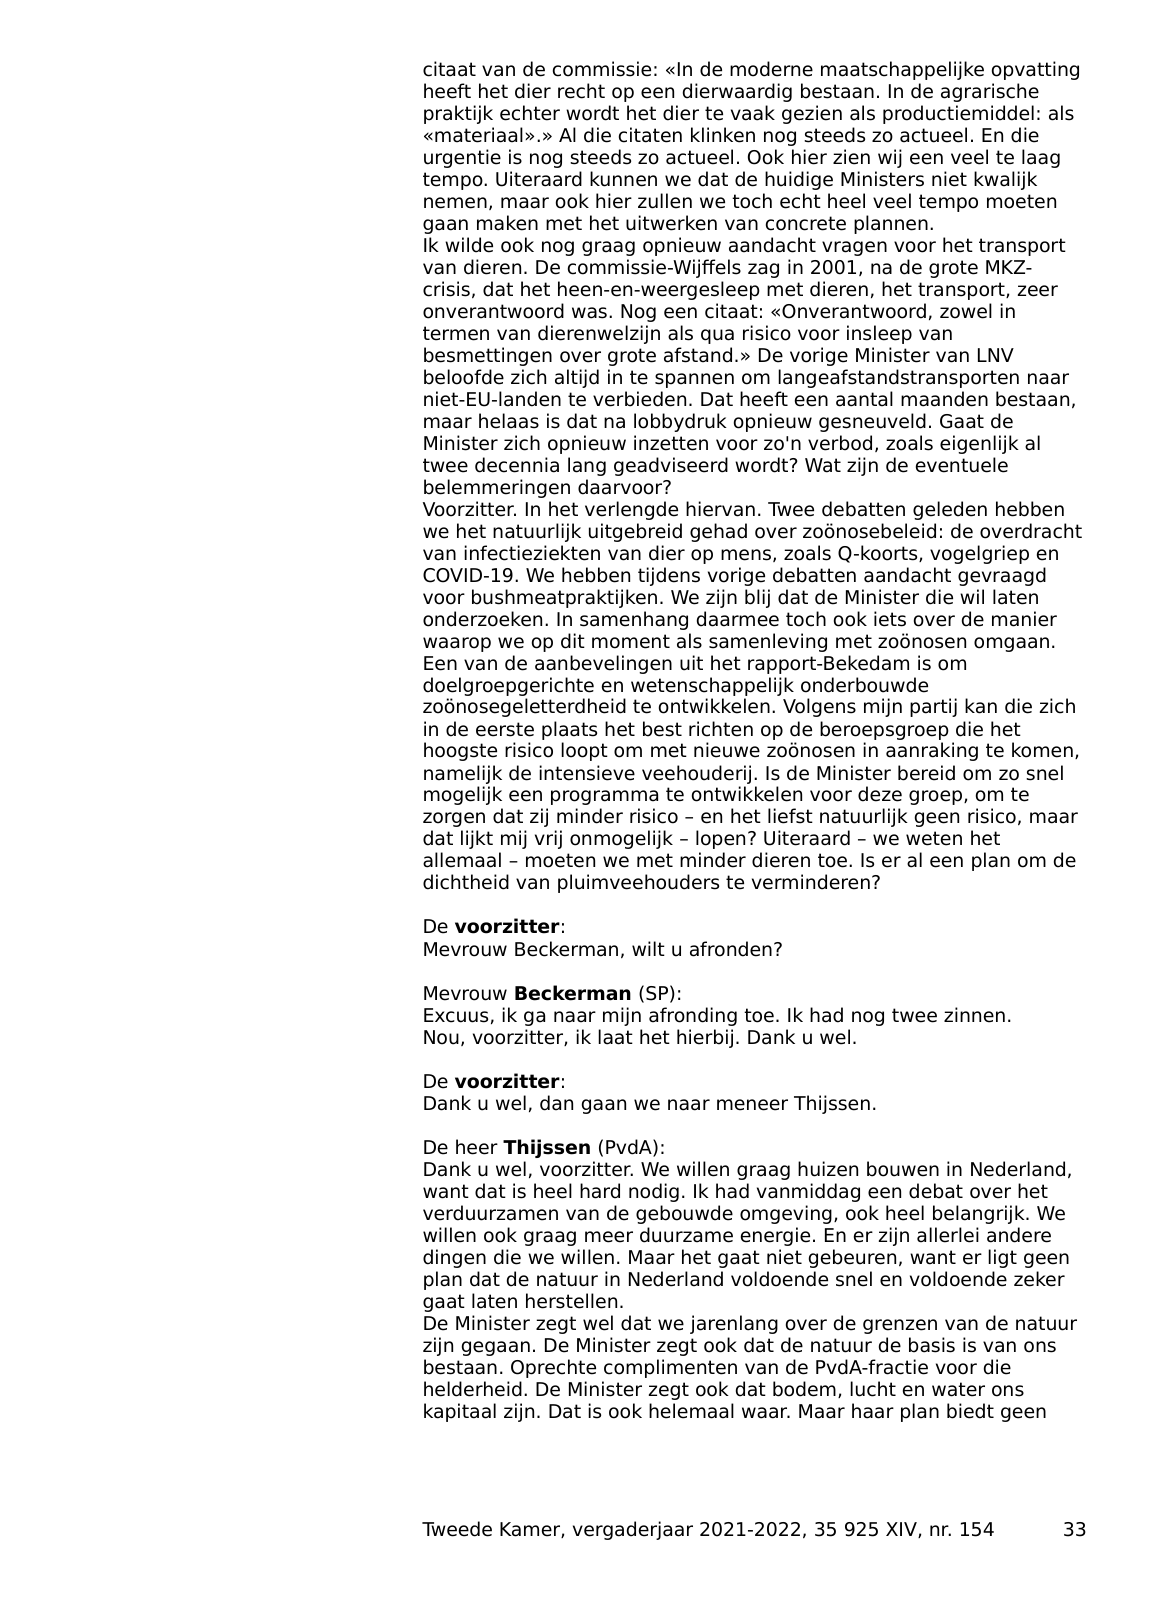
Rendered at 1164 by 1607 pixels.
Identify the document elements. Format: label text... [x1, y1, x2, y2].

text Ik wilde ook nog graag opnieuw aandacht vragen voor het transport van dieren. De commissie-Wijffels zag in 2001, na de grote MKZ-crisis, dat het heen-en-weergesleep met dieren, het transport, zeer onverantwoord was. Nog een citaat: «Onverantwoord, zowel in termen van dierenwelzijn als qua risico voor insleep van besmettingen over grote afstand.» De vorige Minister van LNV beloofde zich altijd in te spannen om langeafstandstransporten naar niet-EU-landen te verbieden. Dat heeft een aantal maanden bestaan, maar helaas is dat na lobbydruk opnieuw gesneuveld. Gaat de Minister zich opnieuw inzetten voor zo'n verbod, zoals eigenlijk al twee decennia lang geadviseerd wordt? Wat zijn de eventuele belemmeringen daarvoor? [422, 235, 1087, 499]
text De Minister zegt wel dat we jarenlang over de grenzen van de natuur zijn gegaan. De Minister zegt ook dat de natuur de basis is van ons bestaan. Oprechte complimenten van de PvdA-fractie voor die helderheid. De Minister zegt ook dat bodem, lucht en water ons kapitaal zijn. Dat is ook helemaal waar. Maar haar plan biedt geen [422, 1313, 1087, 1423]
text De heer Thijssen (PvdA): [422, 1137, 1087, 1159]
text Nou, voorzitter, ik laat het hierbij. Dank u wel. [422, 1027, 1087, 1048]
text citaat van de commissie: «In de moderne maatschappelijke opvatting heeft het dier recht op een dierwaardig bestaan. In de agrarische praktijk echter wordt het dier te vaak gezien als productiemiddel: als «materiaal».» Al die citaten klinken nog steeds zo actueel. En die urgentie is nog steeds zo actueel. Ook hier zien wij een veel te laag tempo. Uiteraard kunnen we dat de huidige Ministers niet kwalijk nemen, maar ook hier zullen we toch echt heel veel tempo moeten gaan maken met het uitwerken van concrete plannen. [422, 59, 1087, 235]
text De voorzitter: [422, 916, 1087, 938]
text Dank u wel, voorzitter. We willen graag huizen bouwen in Nederland, want dat is heel hard nodig. Ik had vanmiddag een debat over het verduurzamen van de gebouwde omgeving, ook heel belangrijk. We willen ook graag meer duurzame energie. En er zijn allerlei andere dingen die we willen. Maar het gaat niet gebeuren, want er ligt geen plan dat de natuur in Nederland voldoende snel en voldoende zeker gaat laten herstellen. [422, 1159, 1087, 1313]
text Dank u wel, dan gaan we naar meneer Thijssen. [422, 1093, 1087, 1115]
text Mevrouw Beckerman, wilt u afronden? [422, 938, 1087, 960]
text De voorzitter: [422, 1071, 1087, 1093]
text Mevrouw Beckerman (SP): [422, 983, 1087, 1004]
text Excuus, ik ga naar mijn afronding toe. Ik had nog twee zinnen. [422, 1004, 1087, 1027]
text Voorzitter. In het verlengde hiervan. Twee debatten geleden hebben we het natuurlijk uitgebreid gehad over zoönosebeleid: de overdracht van infectieziekten van dier op mens, zoals Q-koorts, vogelgriep en COVID-19. We hebben tijdens vorige debatten aandacht gevraagd voor bushmeatpraktijken. We zijn blij dat de Minister die wil laten onderzoeken. In samenhang daarmee toch ook iets over de manier waarop we op dit moment als samenleving met zoönosen omgaan. Een van de aanbevelingen uit het rapport-Bekedam is om doelgroepgerichte en wetenschappelijk onderbouwde zoönosegeletterdheid te ontwikkelen. Volgens mijn partij kan die zich in de eerste plaats het best richten op de beroepsgroep die het hoogste risico loopt om met nieuwe zoönosen in aanraking te komen, namelijk de intensieve veehouderij. Is de Minister bereid om zo snel mogelijk een programma te ontwikkelen voor deze groep, om te zorgen dat zij minder risico – en het liefst natuurlijk geen risico, maar dat lijkt mij vrij onmogelijk – lopen? Uiteraard – we weten het allemaal – moeten we met minder dieren toe. Is er al een plan om de dichtheid van pluimveehouders te verminderen? [422, 499, 1087, 894]
